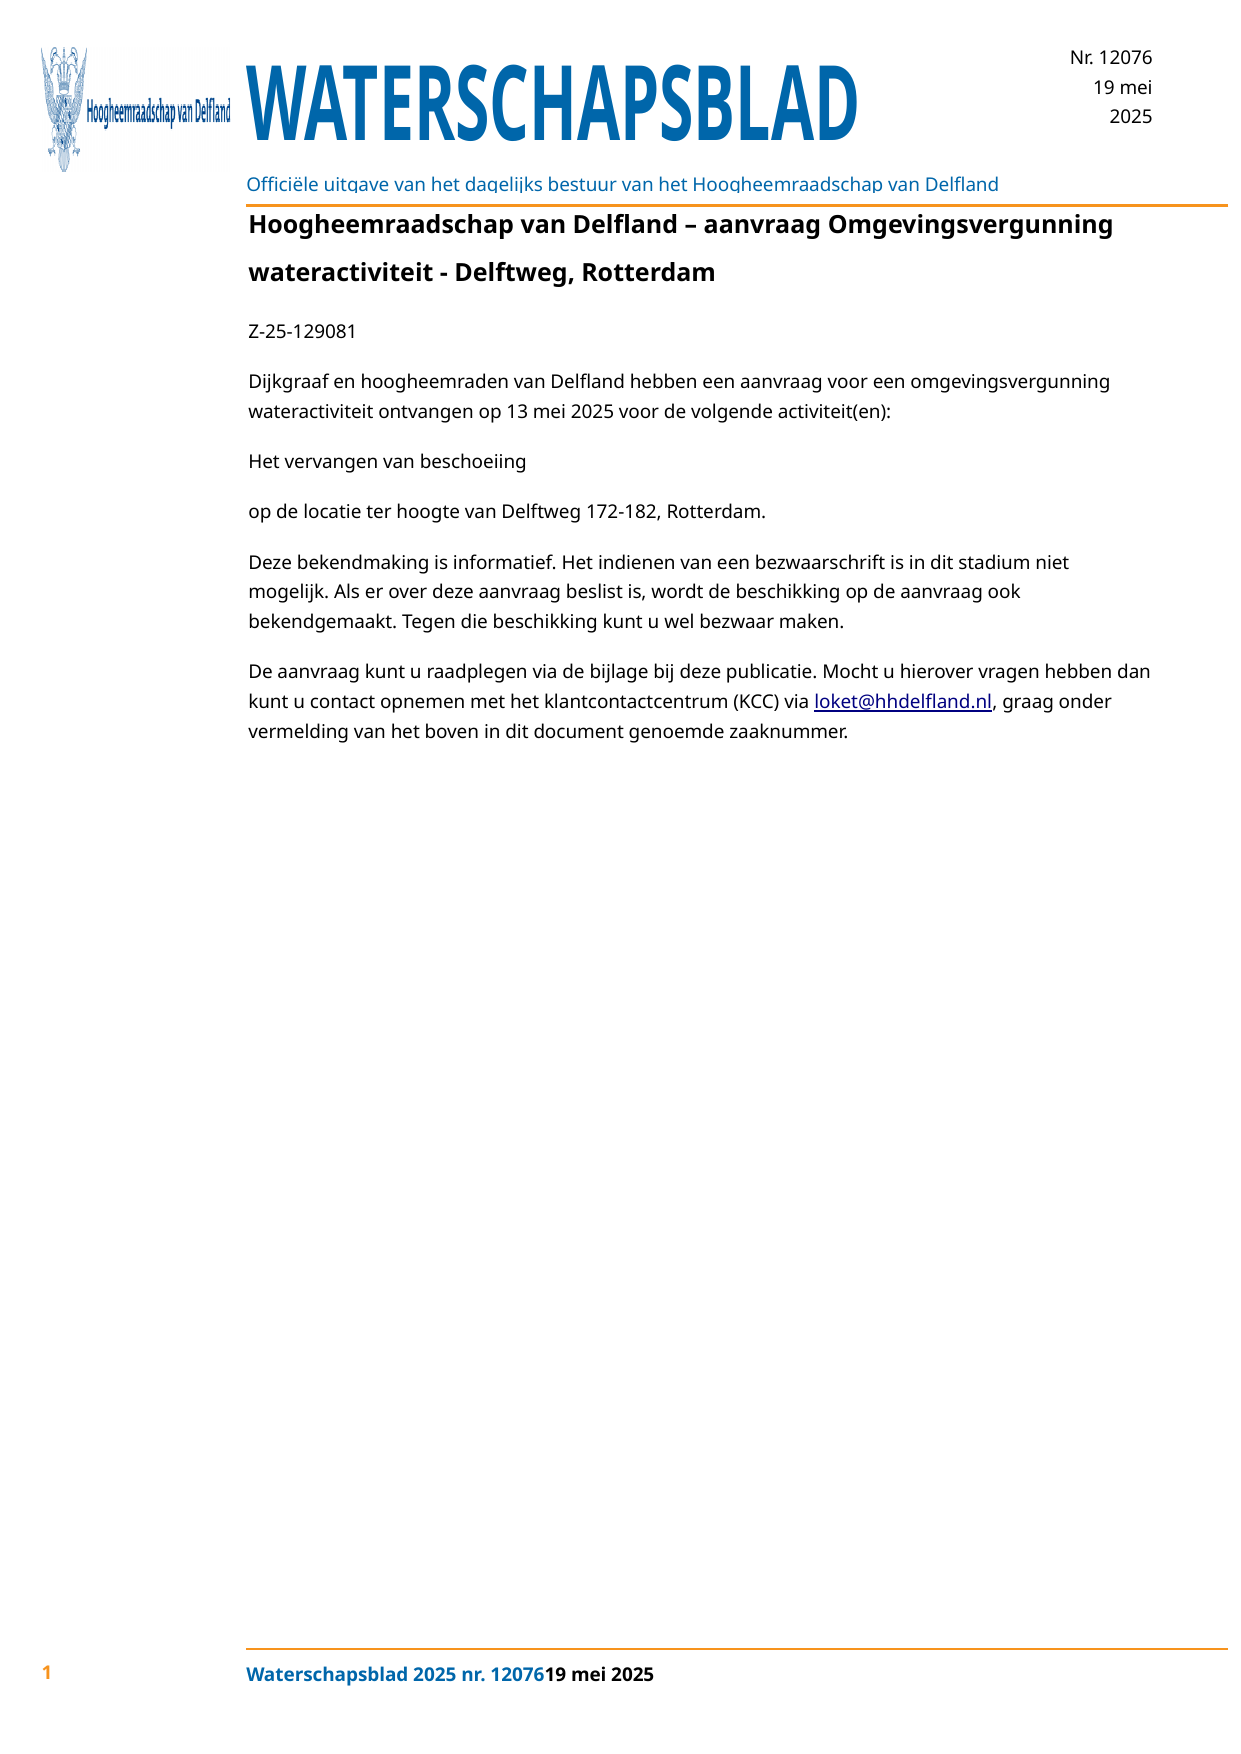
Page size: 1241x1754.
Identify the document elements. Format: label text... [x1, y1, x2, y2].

text Het vervangen van beschoeiing [248, 448, 1152, 474]
picture [41, 47, 231, 172]
text Deze bekendmaking is informatief. Het indienen van een bezwaarschrift is in dit stadium niet mogelijk. Als er over deze aanvraag beslist is, wordt de beschikking op de aanvraag ook bekendgemaakt. Tegen die beschikking kunt u wel bezwaar maken. [248, 549, 1152, 634]
text Hoogheemraadschap van Delfland – aanvraag Omgevingsvergunning wateractiviteit - Delftweg, Rotterdam [248, 207, 1152, 288]
text op de locatie ter hoogte van Delftweg 172-182, Rotterdam. [248, 499, 1152, 524]
text Z-25-129081 [248, 318, 1152, 344]
text De aanvraag kunt u raadplegen via de bijlage bij deze publicatie. Mocht u hierover vragen hebben dan kunt u contact opnemen met het klantcontactcentrum (KCC) via loket@hhdelfland.nl, graag onder vermelding van het boven in dit document genoemde zaaknummer. [248, 659, 1152, 744]
text Dijkgraaf en hoogheemraden van Delfland hebben een aanvraag voor een omgevingsvergunning wateractiviteit ontvangen op 13 mei 2025 voor de volgende activiteit(en): [248, 368, 1152, 424]
